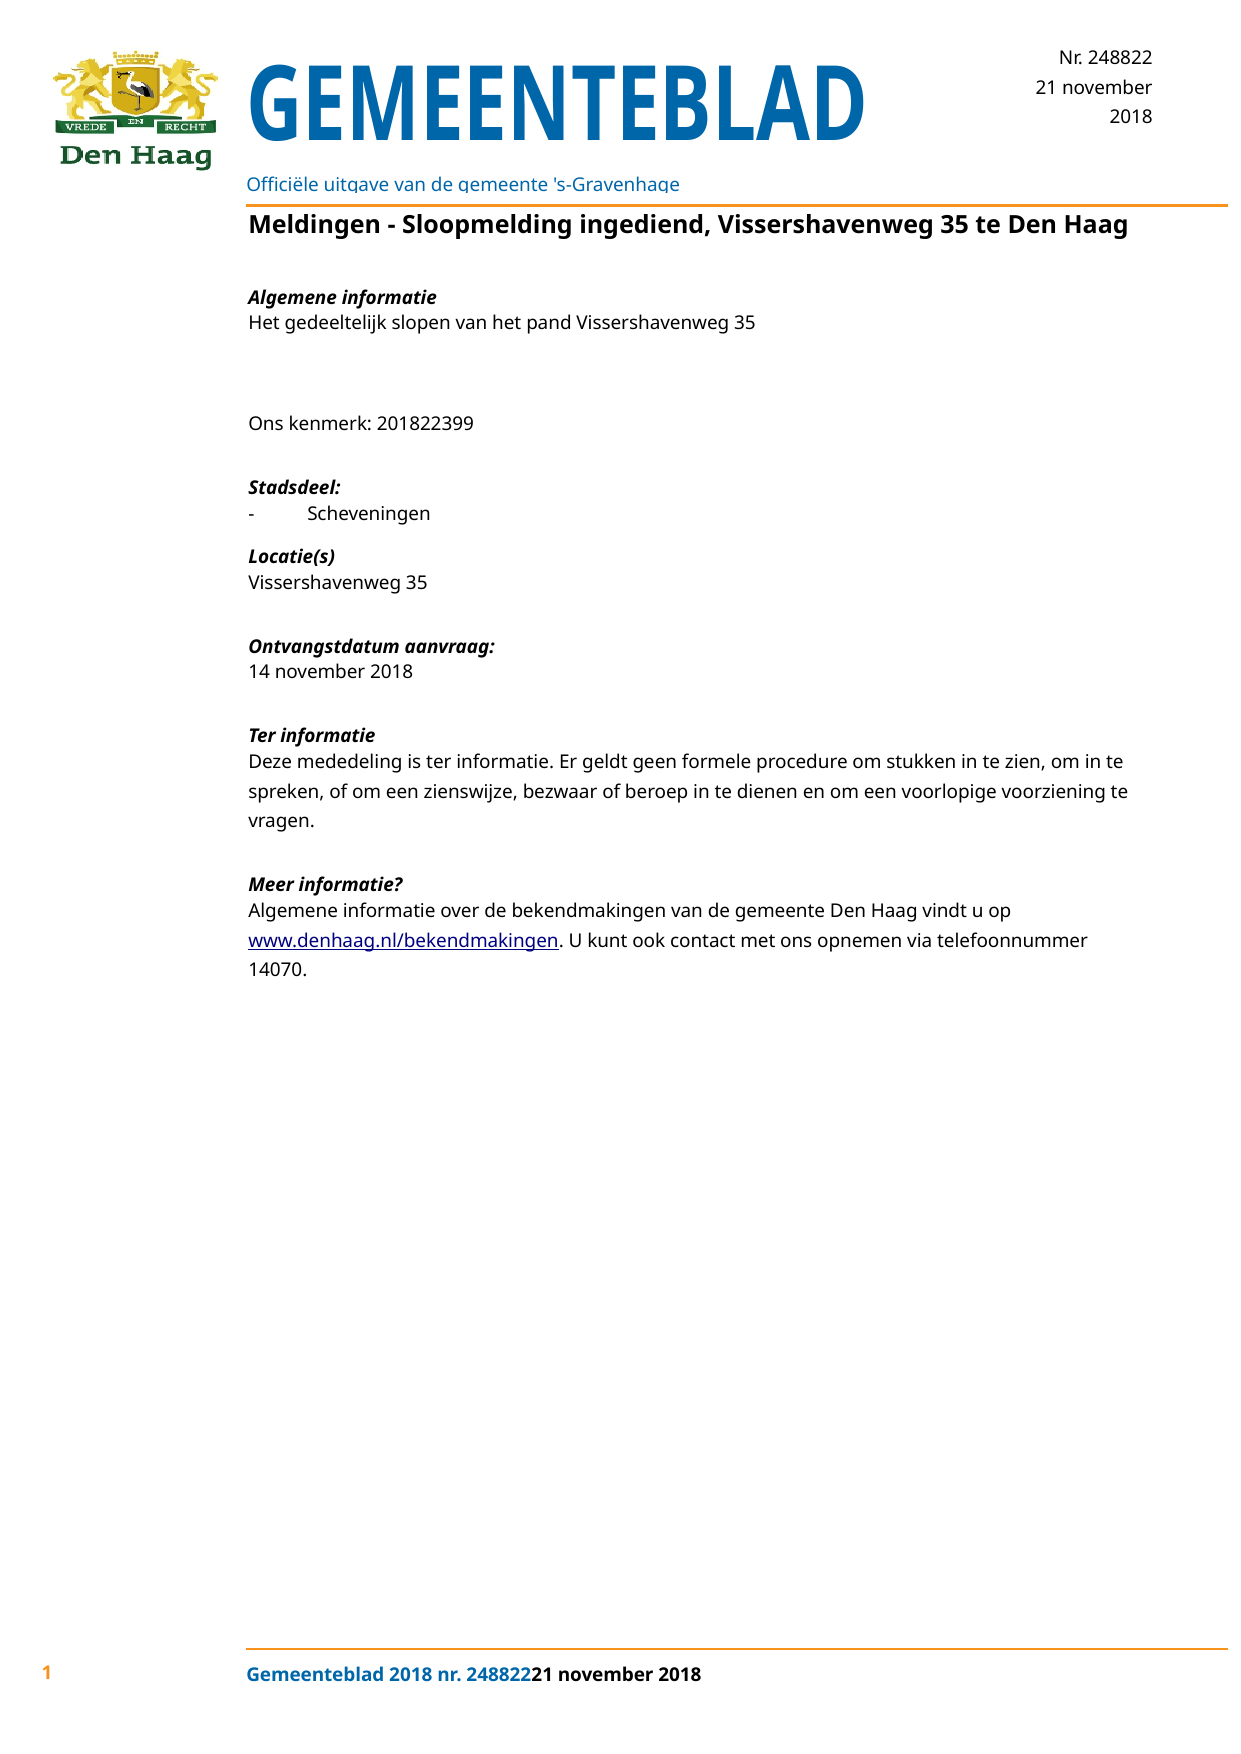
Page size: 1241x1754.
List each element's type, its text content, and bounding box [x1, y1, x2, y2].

text Meer informatie? [248, 871, 1152, 897]
text Ter informatie [248, 723, 1152, 748]
text Deze mededeling is ter informatie. Er geldt geen formele procedure om stukken in te zien, om in te spreken, of om een zienswijze, bezwaar of beroep in te dienen en om een voorlopige voorziening te vragen. [248, 748, 1152, 833]
picture [41, 47, 231, 172]
text Ontvangstdatum aanvraag: [248, 633, 1152, 659]
text Vissershavenweg 35 [248, 569, 1152, 595]
text Het gedeeltelijk slopen van het pand Vissershavenweg 35 [248, 309, 1152, 335]
text Stadsdeel: [248, 474, 1152, 500]
text Algemene informatie over de bekendmakingen van de gemeente Den Haag vindt u op www.denhaag.nl/bekendmakingen. U kunt ook contact met ons opnemen via telefoonnummer 14070. [248, 897, 1152, 982]
text Ons kenmerk: 201822399 [248, 410, 1152, 436]
list Scheveningen [248, 500, 1152, 526]
text Locatie(s) [248, 543, 1152, 569]
text Algemene informatie [248, 284, 1152, 309]
text Meldingen - Sloopmelding ingediend, Vissershavenweg 35 te Den Haag [248, 207, 1152, 241]
text 14 november 2018 [248, 659, 1152, 684]
